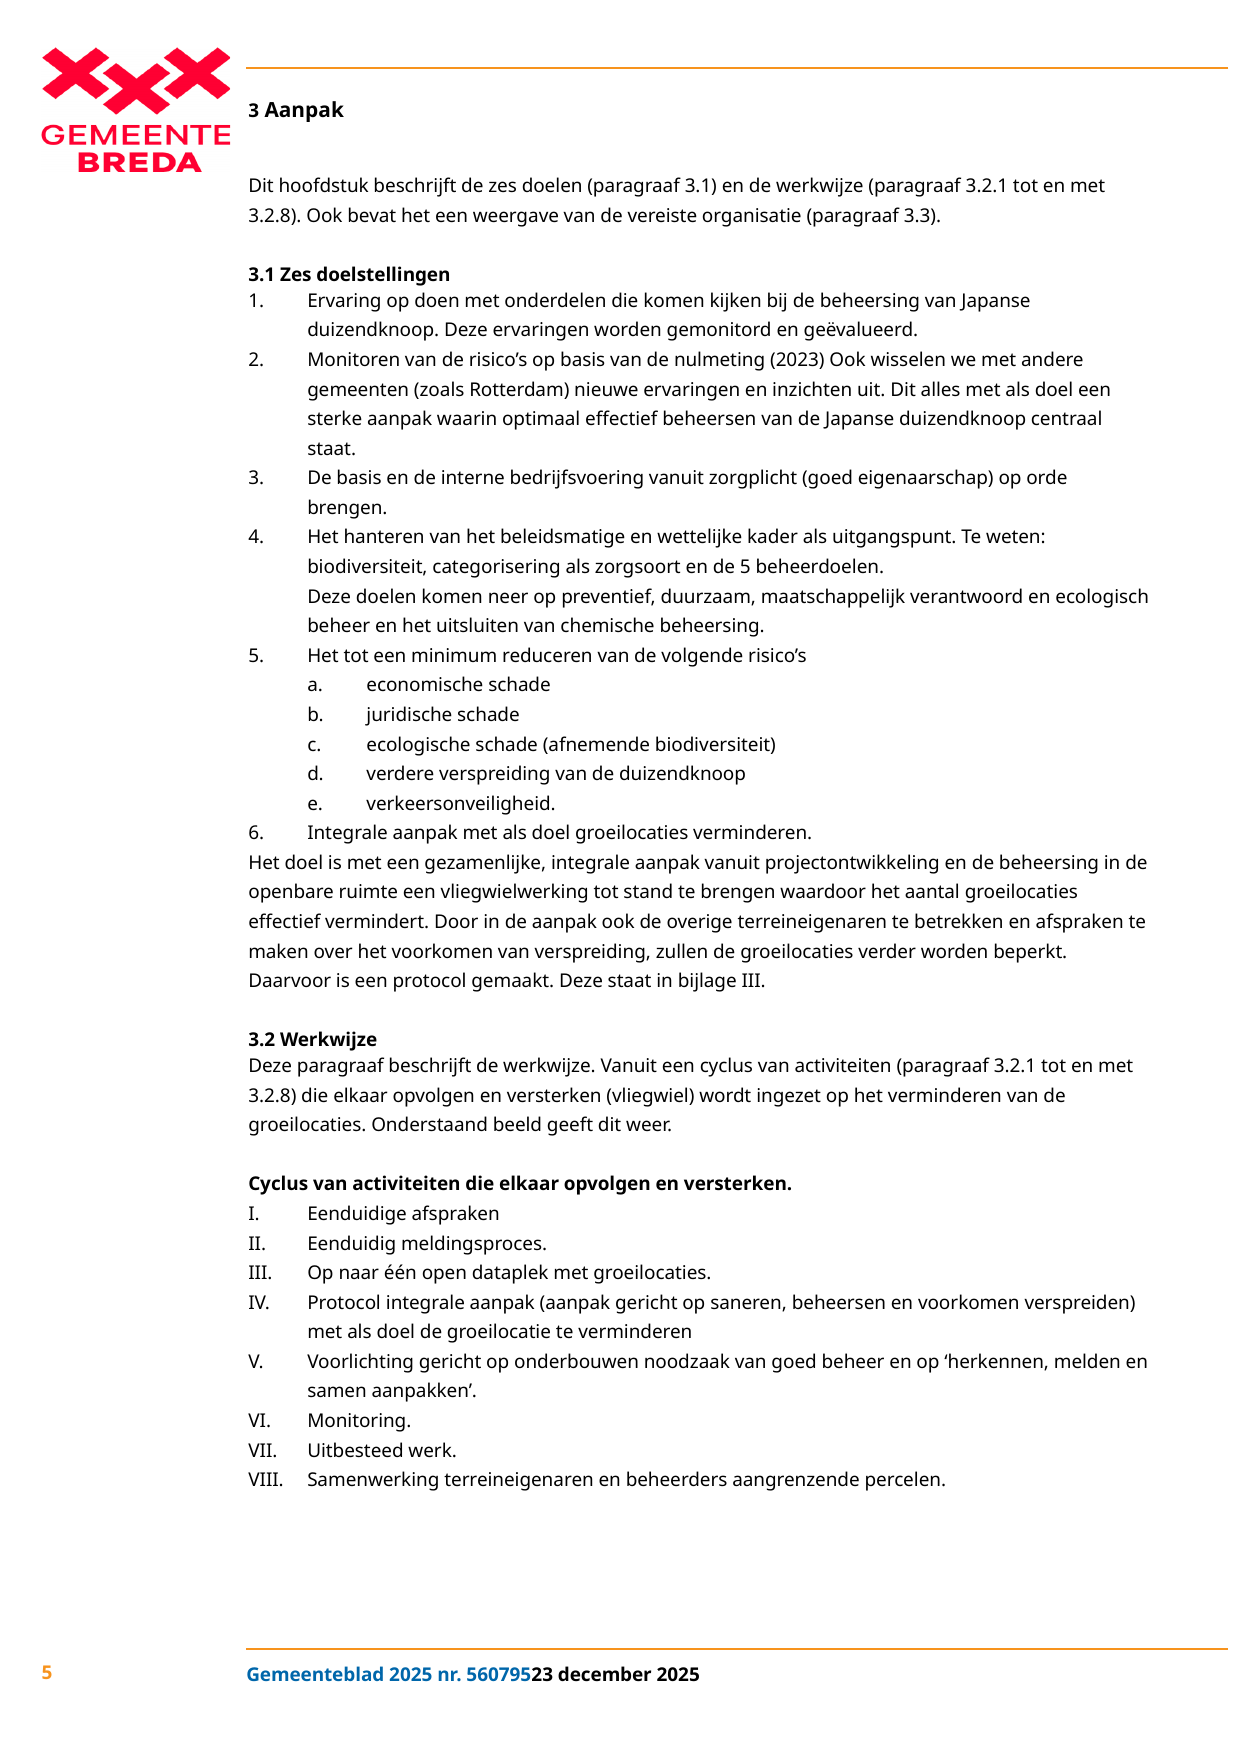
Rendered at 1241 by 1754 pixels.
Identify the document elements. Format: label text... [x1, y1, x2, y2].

list Monitoring. [248, 1407, 1152, 1433]
list Samenwerking terreineigenaren en beheerders aangrenzende percelen. [248, 1466, 1152, 1492]
text 3.1 Zes doelstellingen [248, 261, 1152, 287]
text 3 Aanpak [248, 95, 1152, 123]
list Monitoren van de risico’s op basis van de nulmeting (2023) Ook wisselen we met andere gemeenten (zoals Rotterdam) nieuwe ervaringen en inzichten uit. Dit alles met als doel een sterke aanpak waarin optimaal effectief beheersen van de Japanse duizendknoop centraal staat. [248, 346, 1152, 461]
list De basis en de interne bedrijfsvoering vanuit zorgplicht (goed eigenaarschap) op orde brengen. [248, 464, 1152, 520]
list Protocol integrale aanpak (aanpak gericht op saneren, beheersen en voorkomen verspreiden) met als doel de groeilocatie te verminderen [248, 1289, 1152, 1344]
list juridische schade [307, 701, 1152, 727]
list Uitbesteed werk. [248, 1437, 1152, 1463]
picture [41, 47, 231, 172]
list verkeersonveiligheid. [307, 790, 1152, 816]
list Integrale aanpak met als doel groeilocaties verminderen. [248, 819, 1152, 845]
list ecologische schade (afnemende biodiversiteit) [307, 731, 1152, 756]
text Deze paragraaf beschrijft de werkwijze. Vanuit een cyclus van activiteiten (paragraaf 3.2.1 tot en met 3.2.8) die elkaar opvolgen en versterken (vliegwiel) wordt ingezet op het verminderen van de groeilocaties. Onderstaand beeld geeft dit weer. [248, 1052, 1152, 1137]
list Op naar één open dataplek met groeilocaties. [248, 1259, 1152, 1285]
list Eenduidige afspraken [248, 1200, 1152, 1226]
text 3.2 Werkwijze [248, 1027, 1152, 1052]
list Deze doelen komen neer op preventief, duurzaam, maatschappelijk verantwoord en ecologisch beheer en het uitsluiten van chemische beheersing. [248, 583, 1152, 638]
list economische schade [307, 672, 1152, 697]
text Dit hoofdstuk beschrijft de zes doelen (paragraaf 3.1) en de werkwijze (paragraaf 3.2.1 tot en met 3.2.8). Ook bevat het een weergave van de vereiste organisatie (paragraaf 3.3). [248, 172, 1152, 228]
text Cyclus van activiteiten die elkaar opvolgen en versterken. [248, 1171, 1152, 1196]
list Voorlichting gericht op onderbouwen noodzaak van goed beheer en op ‘herkennen, melden en samen aanpakken’. [248, 1348, 1152, 1403]
list Ervaring op doen met onderdelen die komen kijken bij de beheersing van Japanse duizendknoop. Deze ervaringen worden gemonitord en geëvalueerd. [248, 287, 1152, 342]
list verdere verspreiding van de duizendknoop [307, 760, 1152, 786]
list Het hanteren van het beleidsmatige en wettelijke kader als uitgangspunt. Te weten: biodiversiteit, categorisering als zorgsoort en de 5 beheerdoelen. [248, 524, 1152, 579]
text Het doel is met een gezamenlijke, integrale aanpak vanuit projectontwikkeling en de beheersing in de openbare ruimte een vliegwielwerking tot stand te brengen waardoor het aantal groeilocaties effectief vermindert. Door in de aanpak ook de overige terreineigenaren te betrekken en afspraken te maken over het voorkomen van verspreiding, zullen de groeilocaties verder worden beperkt. Daarvoor is een protocol gemaakt. Deze staat in bijlage III. [248, 849, 1152, 993]
list Het tot een minimum reduceren van de volgende risico’s [248, 642, 1152, 668]
list Eenduidig meldingsproces. [248, 1230, 1152, 1256]
